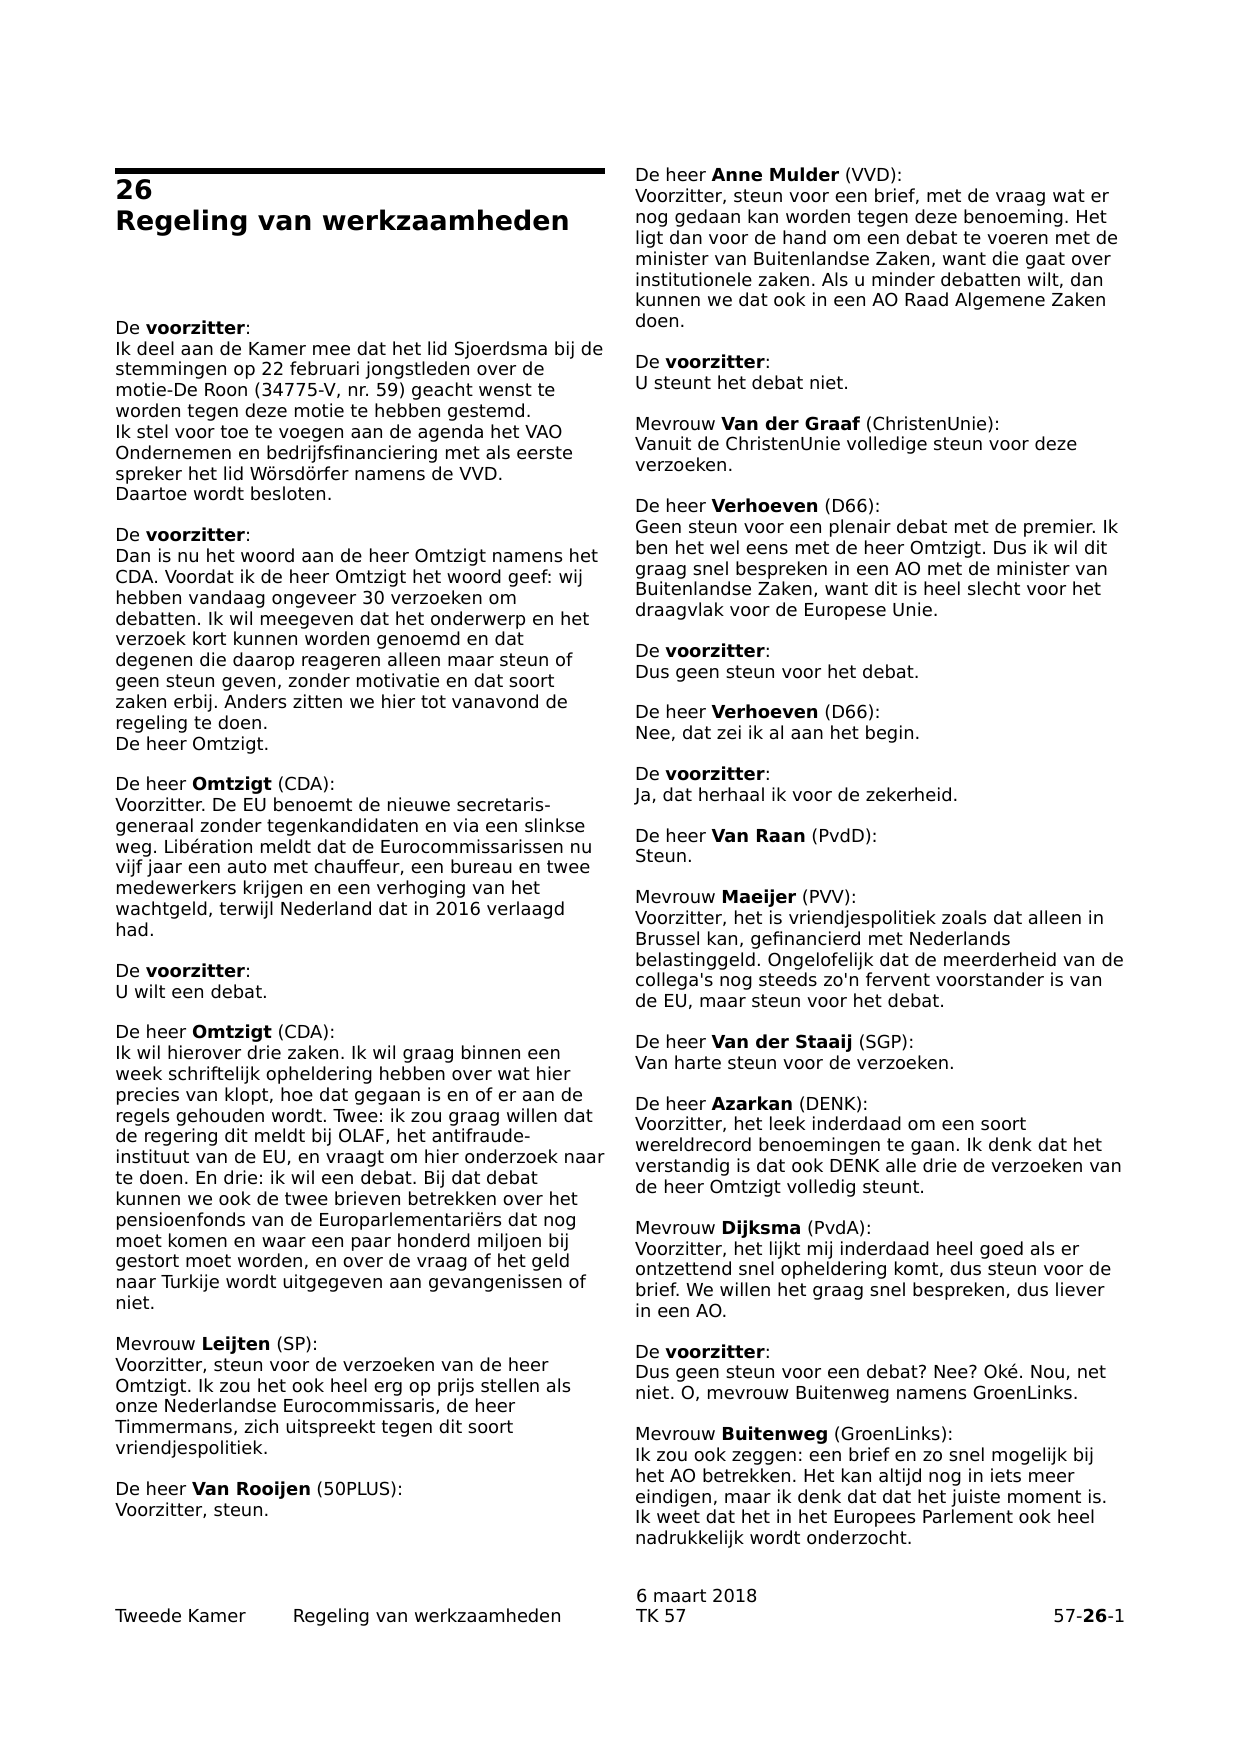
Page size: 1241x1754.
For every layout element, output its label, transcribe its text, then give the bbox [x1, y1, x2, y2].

text De heer Omtzigt (CDA): [115, 1022, 605, 1043]
text Vanuit de ChristenUnie volledige steun voor deze verzoeken. [635, 434, 1125, 476]
text Ik wil hierover drie zaken. Ik wil graag binnen een week schriftelijk opheldering hebben over wat hier precies van klopt, hoe dat gegaan is en of er aan de regels gehouden wordt. Twee: ik zou graag willen dat de regering dit meldt bij OLAF, het antifraude-instituut van de EU, en vraagt om hier onderzoek naar te doen. En drie: ik wil een debat. Bij dat debat kunnen we ook de twee brieven betrekken over het pensioenfonds van de Europarlementariërs dat nog moet komen en waar een paar honderd miljoen bij gestort moet worden, en over de vraag of het geld naar Turkije wordt uitgegeven aan gevangenissen of niet. [115, 1043, 605, 1314]
text De heer Verhoeven (D66): [635, 702, 1125, 723]
text De heer Omtzigt. [115, 733, 605, 754]
text U steunt het debat niet. [635, 373, 1125, 393]
text De heer Anne Mulder (VVD): [635, 165, 1125, 186]
text Voorzitter, het lijkt mij inderdaad heel goed als er ontzettend snel opheldering komt, dus steun voor de brief. We willen het graag snel bespreken, dus liever in een AO. [635, 1238, 1125, 1322]
text Voorzitter, het leek inderdaad om een soort wereldrecord benoemingen te gaan. Ik denk dat het verstandig is dat ook DENK alle drie de verzoeken van de heer Omtzigt volledig steunt. [635, 1114, 1125, 1197]
text Nee, dat zei ik al aan het begin. [635, 723, 1125, 744]
text Voorzitter. De EU benoemt de nieuwe secretaris-generaal zonder tegenkandidaten en via een slinkse weg. Libération meldt dat de Eurocommissarissen nu vijf jaar een auto met chauffeur, een bureau en twee medewerkers krijgen en een verhoging van het wachtgeld, terwijl Nederland dat in 2016 verlaagd had. [115, 795, 605, 941]
text Dus geen steun voor het debat. [635, 661, 1125, 682]
text Daartoe wordt besloten. [115, 484, 605, 505]
text Steun. [635, 846, 1125, 867]
text Dan is nu het woord aan de heer Omtzigt namens het CDA. Voordat ik de heer Omtzigt het woord geef: wij hebben vandaag ongeveer 30 verzoeken om debatten. Ik wil meegeven dat het onderwerp en het verzoek kort kunnen worden genoemd en dat degenen die daarop reageren alleen maar steun of geen steun geven, zonder motivatie en dat soort zaken erbij. Anders zitten we hier tot vanavond de regeling te doen. [115, 546, 605, 733]
text De voorzitter: [635, 1342, 1125, 1362]
text Ik deel aan de Kamer mee dat het lid Sjoerdsma bij de stemmingen op 22 februari jongstleden over de motie-De Roon (34775-V, nr. 59) geacht wenst te worden tegen deze motie te hebben gestemd. [115, 338, 605, 422]
text De voorzitter: [635, 641, 1125, 661]
text Ik zou ook zeggen: een brief en zo snel mogelijk bij het AO betrekken. Het kan altijd nog in iets meer eindigen, maar ik denk dat dat het juiste moment is. Ik weet dat het in het Europees Parlement ook heel nadrukkelijk wordt onderzocht. [635, 1445, 1125, 1549]
text Mevrouw Dijksma (PvdA): [635, 1217, 1125, 1238]
text Mevrouw Van der Graaf (ChristenUnie): [635, 413, 1125, 434]
text De heer Van Rooijen (50PLUS): [115, 1479, 605, 1499]
text De heer Azarkan (DENK): [635, 1093, 1125, 1114]
text Ja, dat herhaal ik voor de zekerheid. [635, 784, 1125, 805]
text De heer Verhoeven (D66): [635, 496, 1125, 517]
text De voorzitter: [115, 961, 605, 981]
text De heer Van der Staaij (SGP): [635, 1032, 1125, 1053]
text Dus geen steun voor een debat? Nee? Oké. Nou, net niet. O, mevrouw Buitenweg namens GroenLinks. [635, 1362, 1125, 1404]
text De voorzitter: [115, 318, 605, 338]
text Ik stel voor toe te voegen aan de agenda het VAO Ondernemen en bedrijfsfinanciering met als eerste spreker het lid Wörsdörfer namens de VVD. [115, 422, 605, 484]
text Voorzitter, steun. [115, 1499, 605, 1520]
text Mevrouw Maeijer (PVV): [635, 887, 1125, 908]
text Mevrouw Buitenweg (GroenLinks): [635, 1424, 1125, 1445]
text Geen steun voor een plenair debat met de premier. Ik ben het wel eens met de heer Omtzigt. Dus ik wil dit graag snel bespreken in een AO met de minister van Buitenlandse Zaken, want dit is heel slecht voor het draagvlak voor de Europese Unie. [635, 517, 1125, 621]
text De voorzitter: [115, 525, 605, 546]
text Voorzitter, steun voor de verzoeken van de heer Omtzigt. Ik zou het ook heel erg op prijs stellen als onze Nederlandse Eurocommissaris, de heer Timmermans, zich uitspreekt tegen dit soort vriendjespolitiek. [115, 1354, 605, 1459]
text De voorzitter: [635, 352, 1125, 373]
text De heer Omtzigt (CDA): [115, 774, 605, 795]
text De voorzitter: [635, 764, 1125, 784]
text De heer Van Raan (PvdD): [635, 825, 1125, 846]
text Voorzitter, het is vriendjespolitiek zoals dat alleen in Brussel kan, gefinancierd met Nederlands belastinggeld. Ongelofelijk dat de meerderheid van de collega's nog steeds zo'n fervent voorstander is van de EU, maar steun voor het debat. [635, 908, 1125, 1012]
text Mevrouw Leijten (SP): [115, 1334, 605, 1354]
text Voorzitter, steun voor een brief, met de vraag wat er nog gedaan kan worden tegen deze benoeming. Het ligt dan voor de hand om een debat te voeren met de minister van Buitenlandse Zaken, want die gaat over institutionele zaken. Als u minder debatten wilt, dan kunnen we dat ook in een AO Raad Algemene Zaken doen. [635, 186, 1125, 332]
text Van harte steun voor de verzoeken. [635, 1053, 1125, 1073]
text U wilt een debat. [115, 981, 605, 1002]
title 26 Regeling van werkzaamheden [115, 174, 605, 237]
